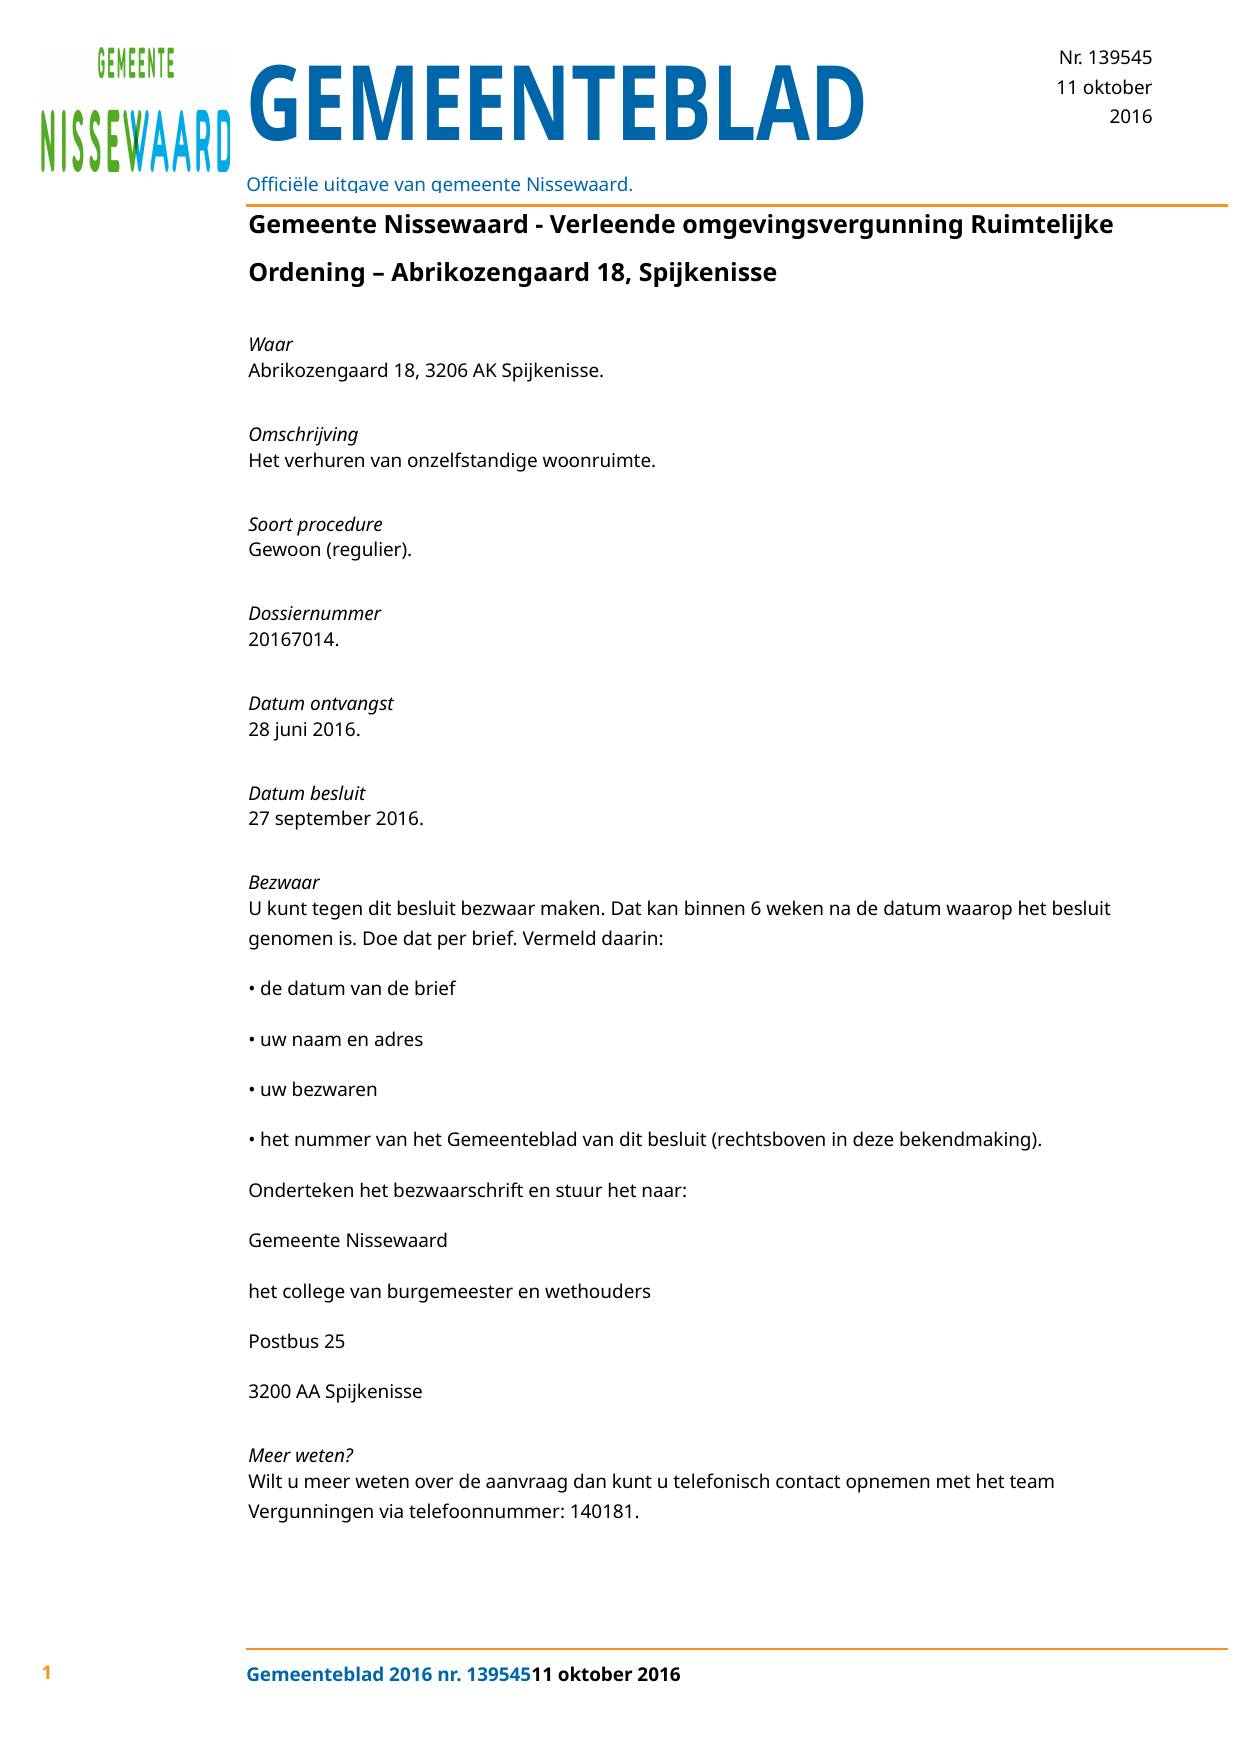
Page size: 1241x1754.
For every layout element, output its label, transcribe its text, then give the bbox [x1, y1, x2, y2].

text Gemeente Nissewaard [248, 1227, 1152, 1253]
text Datum ontvangst [248, 690, 1152, 716]
text • het nummer van het Gemeenteblad van dit besluit (rechtsboven in deze bekendmaking). [248, 1127, 1152, 1152]
picture [200, 151, 206, 172]
text • uw naam en adres [248, 1026, 1152, 1051]
text Soort procedure [248, 511, 1152, 537]
text 20167014. [248, 626, 1152, 652]
picture [176, 157, 187, 172]
text Waar [248, 331, 1152, 357]
text 28 juni 2016. [248, 716, 1152, 742]
text Gemeente Nissewaard - Verleende omgevingsvergunning Ruimtelijke Ordening – Abrikozengaard 18, Spijkenisse [248, 207, 1152, 288]
text Datum besluit [248, 780, 1152, 806]
picture [41, 47, 231, 172]
picture [222, 122, 227, 160]
text U kunt tegen dit besluit bezwaar maken. Dat kan binnen 6 weken na de datum waarop het besluit genomen is. Doe dat per brief. Vermeld daarin: [248, 895, 1152, 951]
picture [154, 157, 165, 172]
text Dossiernummer [248, 601, 1152, 626]
text Postbus 25 [248, 1328, 1152, 1354]
text Gewoon (regulier). [248, 537, 1152, 562]
text • de datum van de brief [248, 975, 1152, 1001]
text Bezwaar [248, 869, 1152, 895]
text Abrikozengaard 18, 3206 AK Spijkenisse. [248, 357, 1152, 383]
text het college van burgemeester en wethouders [248, 1278, 1152, 1303]
text Omschrijving [248, 421, 1152, 447]
text 27 september 2016. [248, 806, 1152, 831]
picture [201, 122, 206, 138]
text Het verhuren van onzelfstandige woonruimte. [248, 447, 1152, 473]
text Meer weten? [248, 1443, 1152, 1468]
text 3200 AA Spijkenisse [248, 1379, 1152, 1404]
text • uw bezwaren [248, 1076, 1152, 1102]
text Wilt u meer weten over de aanvraag dan kunt u telefonisch contact opnemen met het team Vergunningen via telefoonnummer: 140181. [248, 1468, 1152, 1524]
text Onderteken het bezwaarschrift en stuur het naar: [248, 1177, 1152, 1203]
